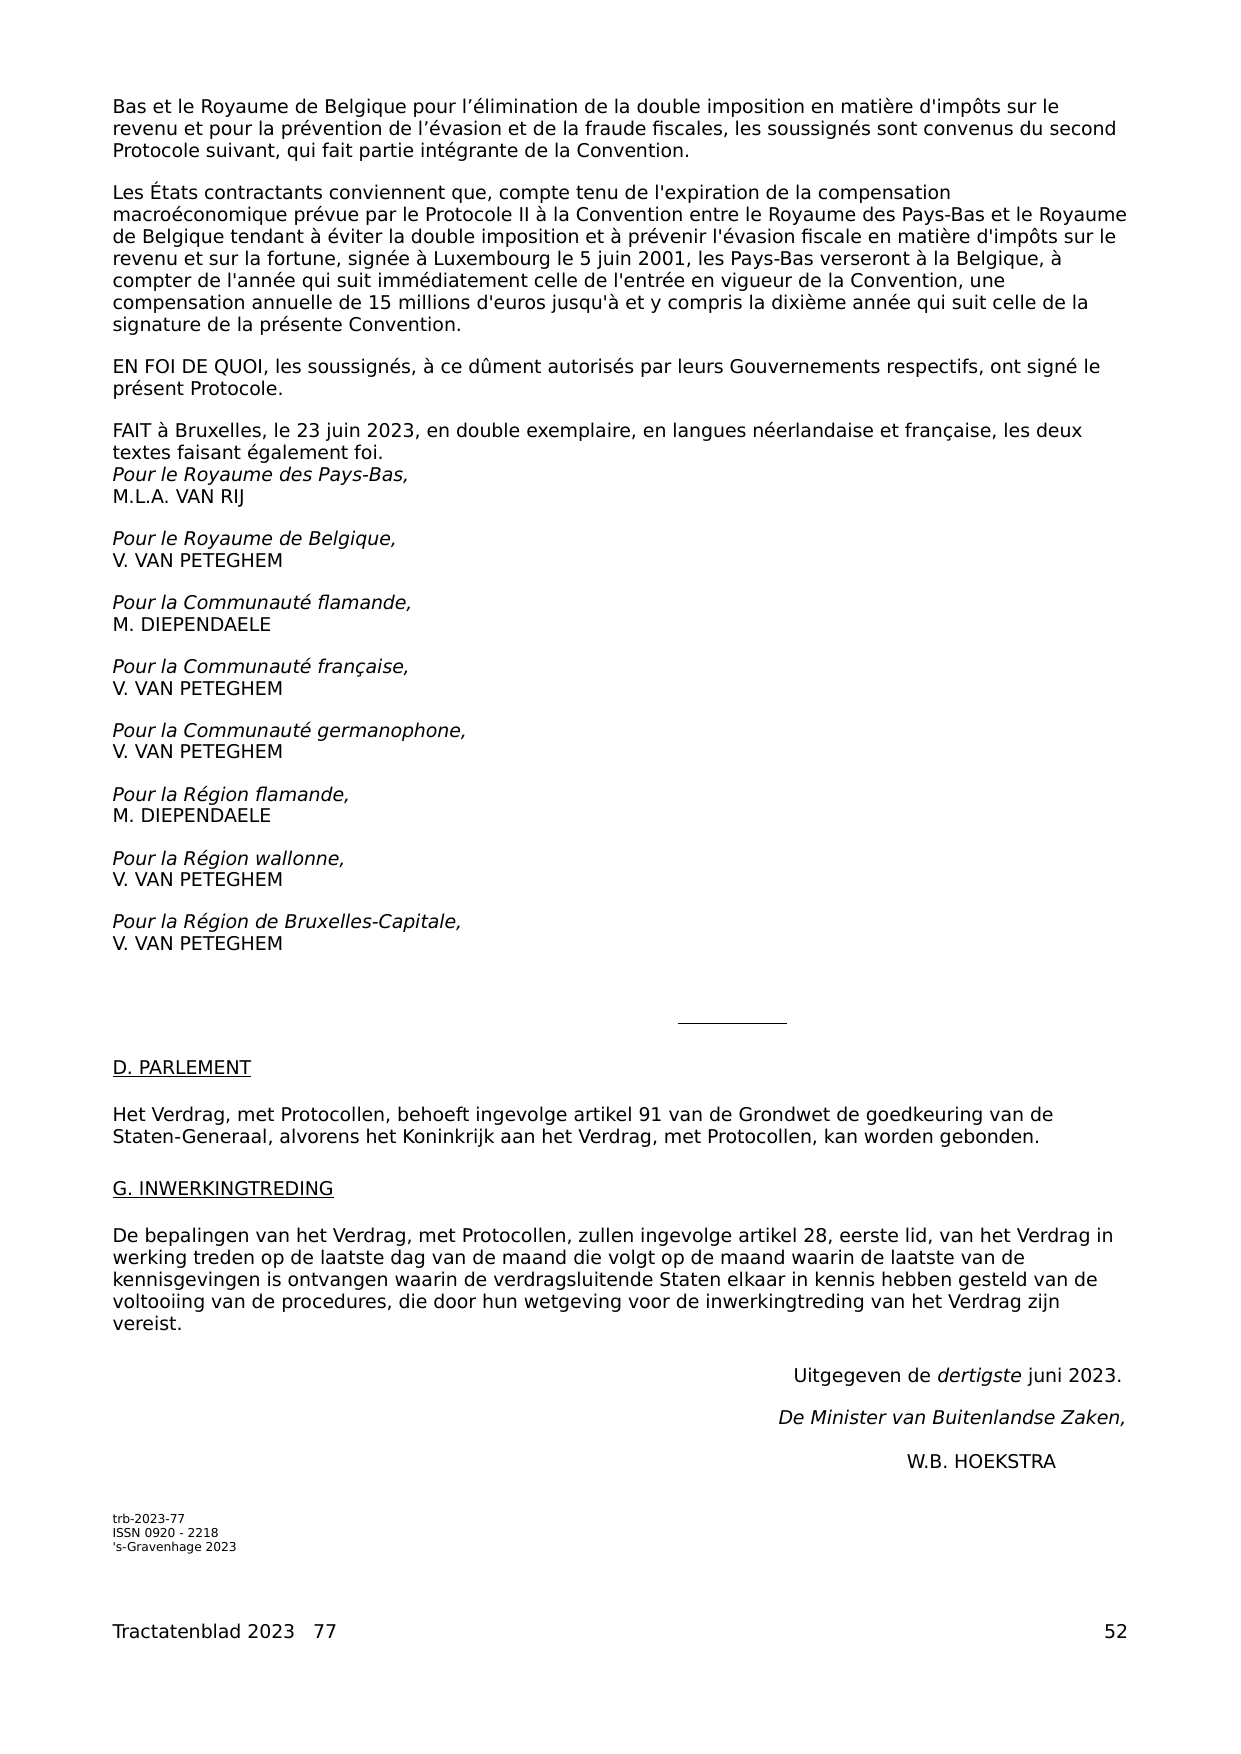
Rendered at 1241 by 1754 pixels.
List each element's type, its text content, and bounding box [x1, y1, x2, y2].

text Pour la Région wallonne, V. VAN PETEGHEM [112, 847, 1128, 891]
text Pour la Communauté germanophone, V. VAN PETEGHEM [112, 719, 1128, 763]
text Pour la Région flamande, M. DIEPENDAELE [112, 783, 1128, 827]
text 's-Gravenhage 2023 [112, 1540, 346, 1554]
text Uitgegeven de dertigste juni 2023. [112, 1365, 1128, 1387]
text ISSN 0920 - 2218 [112, 1526, 346, 1540]
text Pour le Royaume de Belgique, V. VAN PETEGHEM [112, 528, 1128, 572]
text Pour le Royaume des Pays-Bas, M.L.A. VAN RIJ [112, 464, 1128, 508]
text Pour la Communauté flamande, M. DIEPENDAELE [112, 592, 1128, 636]
text FAIT à Bruxelles, le 23 juin 2023, en double exemplaire, en langues néerlandaise et française, les deux textes faisant également foi. [112, 420, 1128, 464]
text EN FOI DE QUOI, les soussignés, à ce dûment autorisés par leurs Gouvernements respectifs, ont signé le présent Protocole. [112, 356, 1128, 400]
text Pour la Région de Bruxelles-Capitale, V. VAN PETEGHEM [112, 911, 1128, 955]
text trb-2023-77 [112, 1512, 346, 1526]
subtitle D. PARLEMENT [112, 1057, 1128, 1079]
text Les États contractants conviennent que, compte tenu de l'expiration de la compensation macroéconomique prévue par le Protocole II à la Convention entre le Royaume des Pays-Bas et le Royaume de Belgique tendant à éviter la double imposition et à prévenir l'évasion fiscale en matière d'impôts sur le revenu et sur la fortune, signée à Luxembourg le 5 juin 2001, les Pays-Bas verseront à la Belgique, à compter de l'année qui suit immédiatement celle de l'entrée en vigueur de la Convention, une compensation annuelle de 15 millions d'euros jusqu'à et y compris la dixième année qui suit celle de la signature de la présente Convention. [112, 182, 1128, 336]
text De Minister van Buitenlandse Zaken, W.B. HOEKSTRA [112, 1407, 1128, 1473]
text Pour la Communauté française, V. VAN PETEGHEM [112, 656, 1128, 699]
subtitle G. INWERKINGTREDING [112, 1178, 1128, 1200]
text Het Verdrag, met Protocollen, behoeft ingevolge artikel 91 van de Grondwet de goedkeuring van de Staten-Generaal, alvorens het Koninkrijk aan het Verdrag, met Protocollen, kan worden gebonden. [112, 1104, 1128, 1148]
text De bepalingen van het Verdrag, met Protocollen, zullen ingevolge artikel 28, eerste lid, van het Verdrag in werking treden op de laatste dag van de maand die volgt op de maand waarin de laatste van de kennisgevingen is ontvangen waarin de verdragsluitende Staten elkaar in kennis hebben gesteld van de voltooiing van de procedures, die door hun wetgeving voor de inwerkingtreding van het Verdrag zijn vereist. [112, 1225, 1128, 1335]
text Bas et le Royaume de Belgique pour l’élimination de la double imposition en matière d'impôts sur le revenu et pour la prévention de l’évasion et de la fraude fiscales, les soussignés sont convenus du second Protocole suivant, qui fait partie intégrante de la Convention. [112, 96, 1128, 162]
